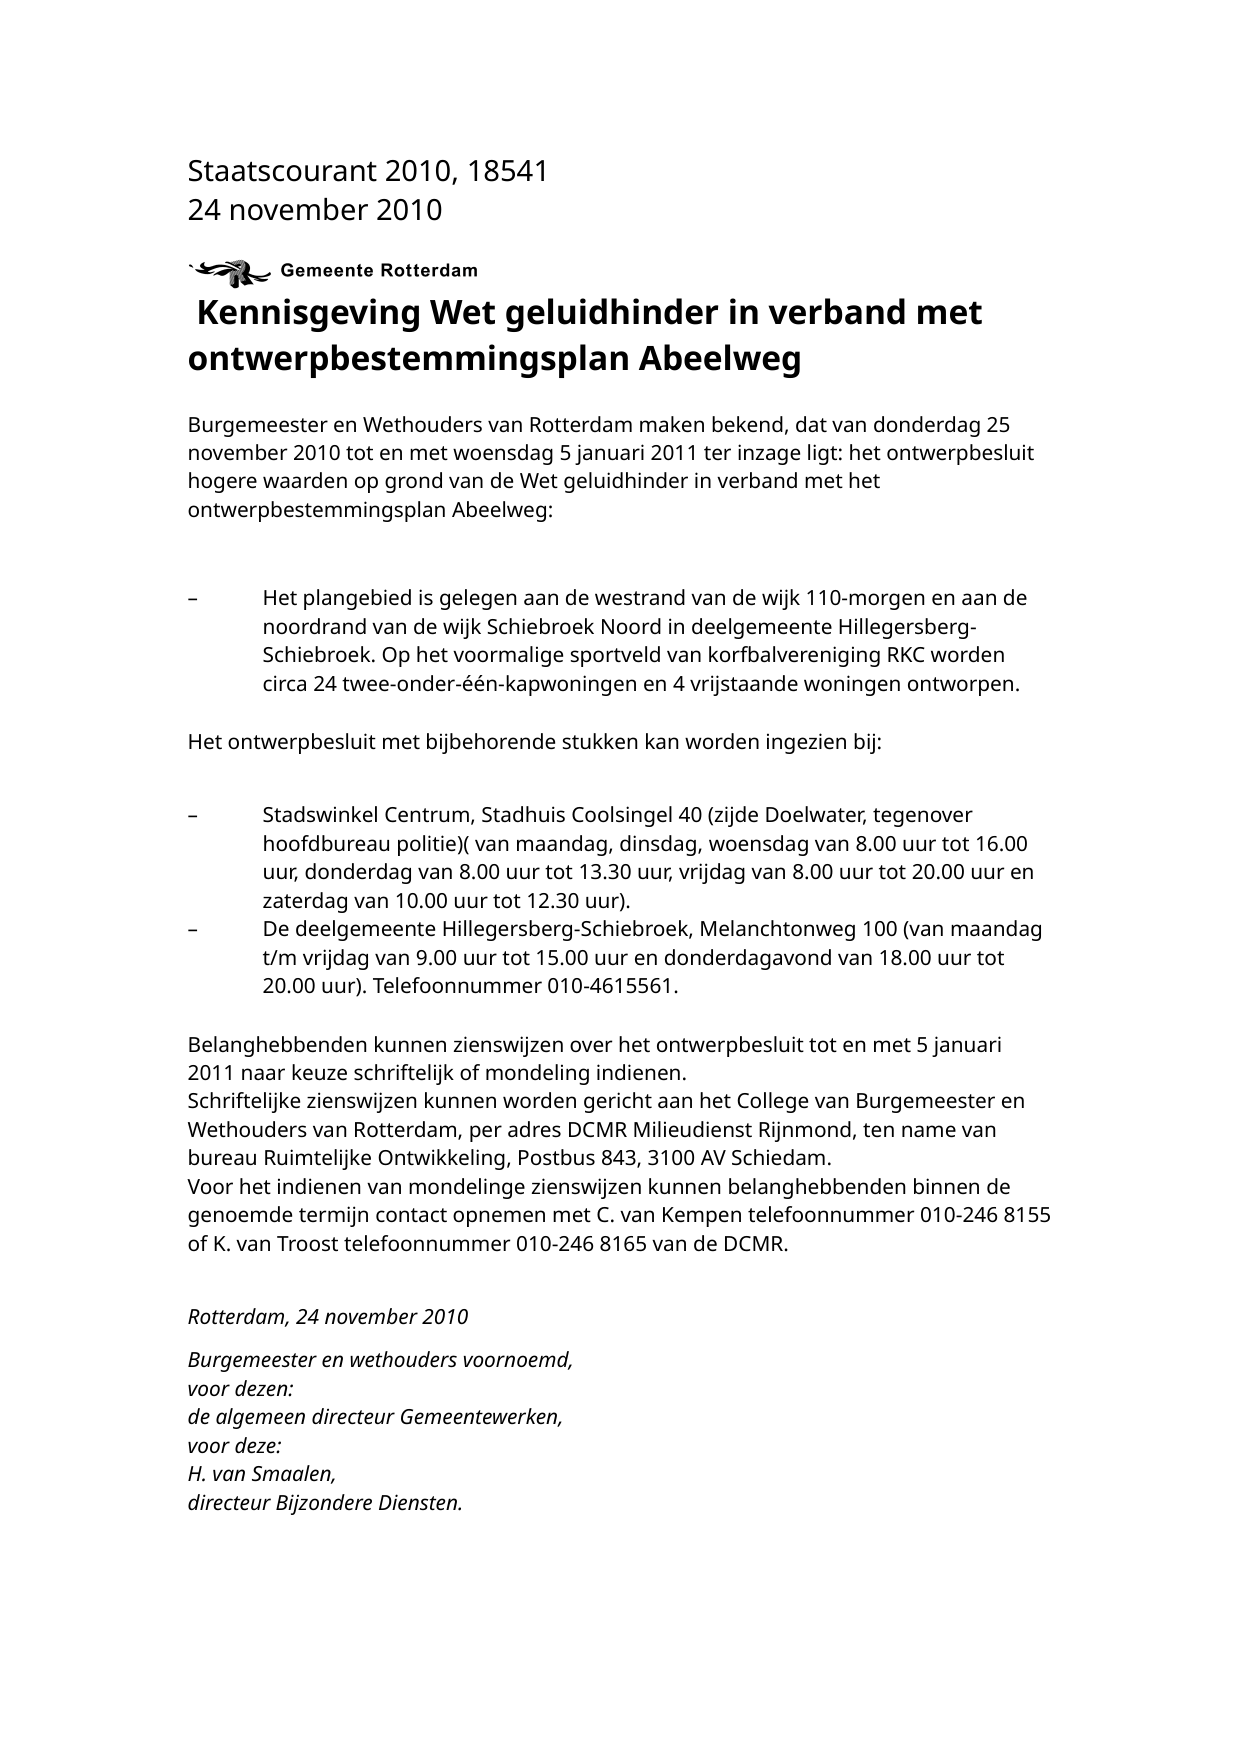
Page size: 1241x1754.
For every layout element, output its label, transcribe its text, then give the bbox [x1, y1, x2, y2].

text voor deze: [187, 1431, 1053, 1459]
text Voor het indienen van mondelinge zienswijzen kunnen belanghebbenden binnen de genoemde termijn contact opnemen met C. van Kempen telefoonnummer 010-246 8155 of K. van Troost telefoonnummer 010-246 8165 van de DCMR. [187, 1172, 1053, 1257]
picture [187, 258, 477, 289]
text Het ontwerpbesluit met bijbehorende stukken kan worden ingezien bij: [187, 727, 1053, 756]
text directeur Bijzondere Diensten. [187, 1488, 1053, 1516]
text 24 november 2010 [187, 190, 1053, 229]
text Rotterdam, 24 november 2010 [187, 1302, 1053, 1331]
subtitle Kennisgeving Wet geluidhinder in verband met ontwerpbestemmingsplan Abeelweg [187, 271, 1053, 380]
text Burgemeester en Wethouders van Rotterdam maken bekend, dat van donderdag 25 november 2010 tot en met woensdag 5 januari 2011 ter inzage ligt: het ontwerpbesluit hogere waarden op grond van de Wet geluidhinder in verband met het ontwerpbestemmingsplan Abeelweg: [187, 410, 1053, 523]
list Stadswinkel Centrum, Stadhuis Coolsingel 40 (zijde Doelwater, tegenover hoofdbureau politie)( van maandag, dinsdag, woensdag van 8.00 uur tot 16.00 uur, donderdag van 8.00 uur tot 13.30 uur, vrijdag van 8.00 uur tot 20.00 uur en zaterdag van 10.00 uur tot 12.30 uur). [187, 801, 1053, 914]
text Schriftelijke zienswijzen kunnen worden gericht aan het College van Burgemeester en Wethouders van Rotterdam, per adres DCMR Milieudienst Rijnmond, ten name van bureau Ruimtelijke Ontwikkeling, Postbus 843, 3100 AV Schiedam. [187, 1087, 1053, 1172]
text Burgemeester en wethouders voornoemd, [187, 1346, 1053, 1374]
text Belanghebbenden kunnen zienswijzen over het ontwerpbesluit tot en met 5 januari 2011 naar keuze schriftelijk of mondeling indienen. [187, 1030, 1053, 1087]
text de algemeen directeur Gemeentewerken, [187, 1402, 1053, 1431]
text H. van Smaalen, [187, 1459, 1053, 1488]
list Het plangebied is gelegen aan de westrand van de wijk 110-morgen en aan de noordrand van de wijk Schiebroek Noord in deelgemeente Hillegersberg-Schiebroek. Op het voormalige sportveld van korfbalvereniging RKC worden circa 24 twee-onder-één-kapwoningen en 4 vrijstaande woningen ontworpen. [187, 583, 1053, 697]
text voor dezen: [187, 1374, 1053, 1402]
text Staatscourant 2010, 18541 [187, 150, 1053, 190]
list De deelgemeente Hillegersberg-Schiebroek, Melanchtonweg 100 (van maandag t/m vrijdag van 9.00 uur tot 15.00 uur en donderdagavond van 18.00 uur tot 20.00 uur). Telefoonnummer 010-4615561. [187, 914, 1053, 1000]
